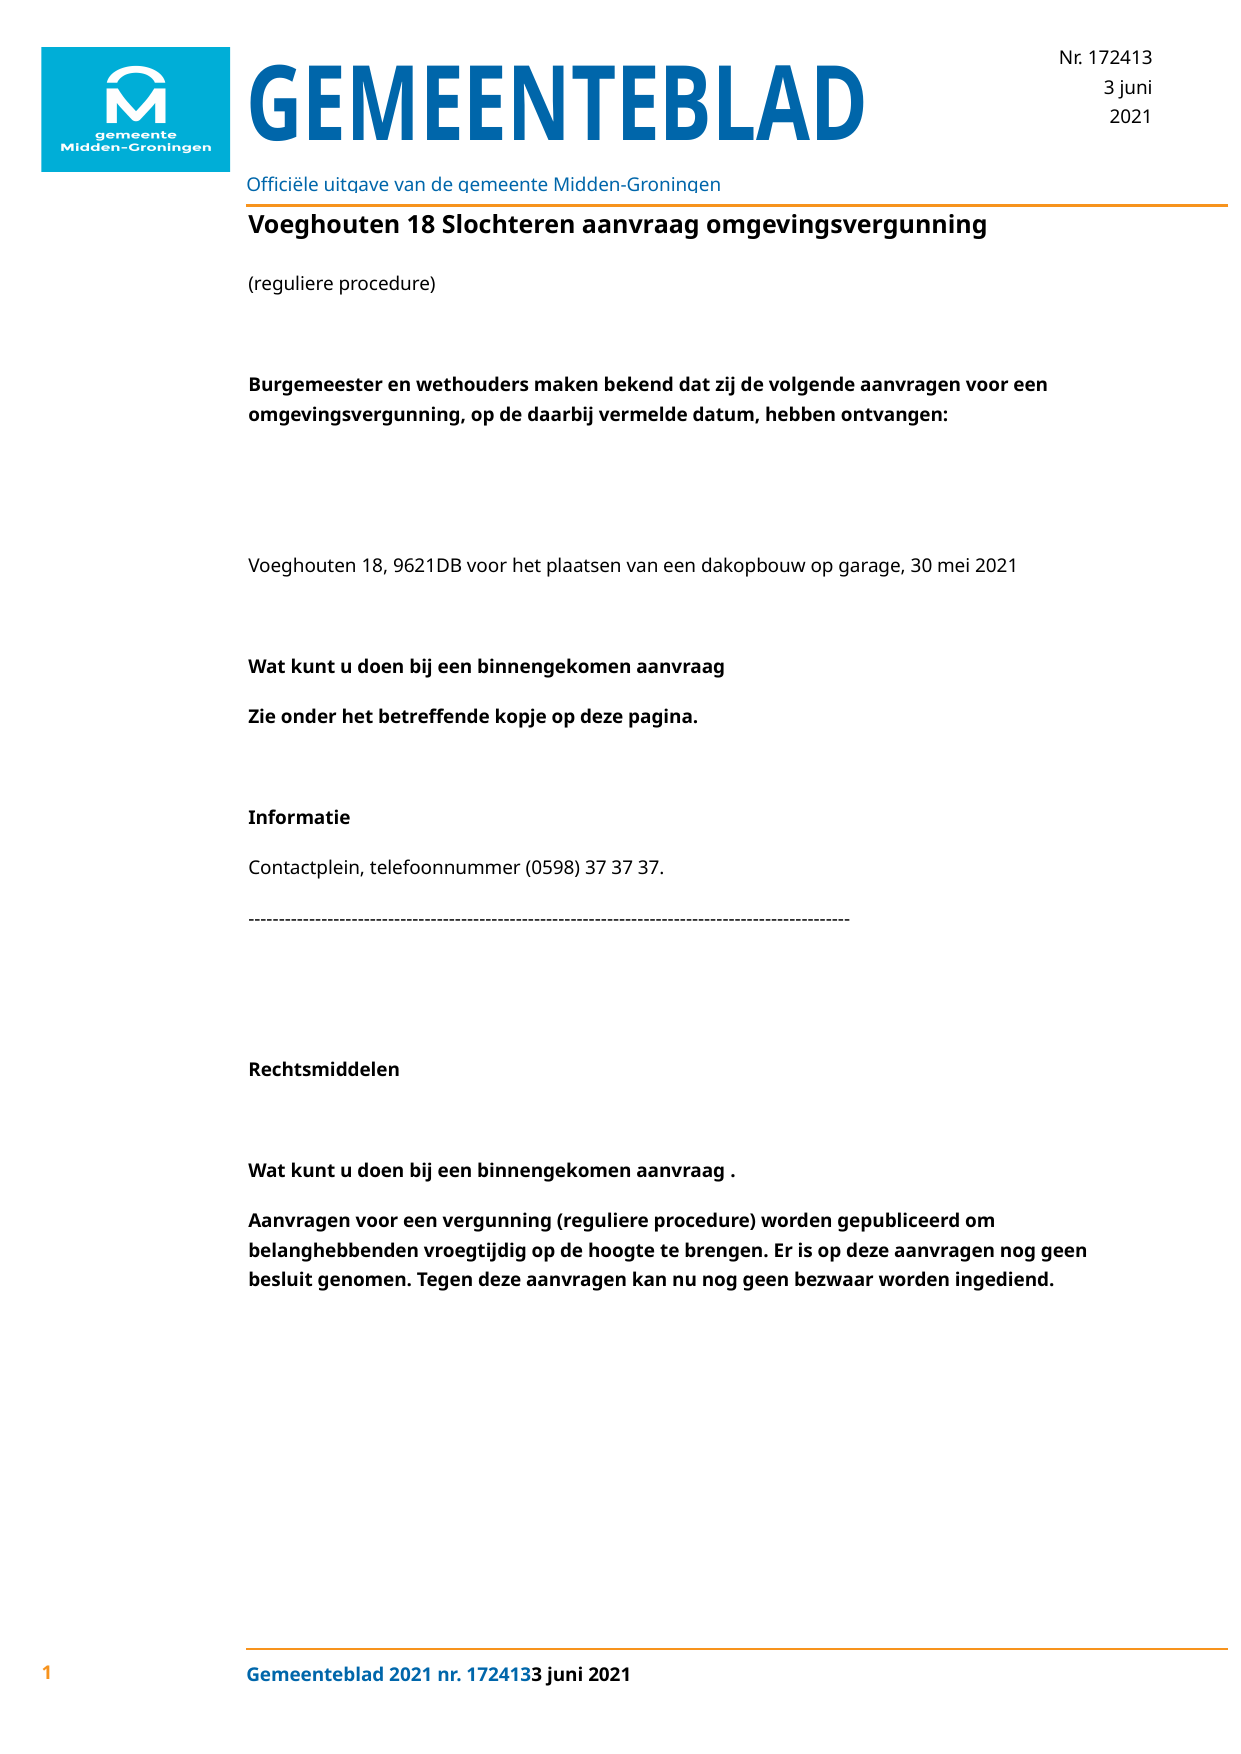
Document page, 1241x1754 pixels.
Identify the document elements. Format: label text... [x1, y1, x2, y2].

text Voeghouten 18 Slochteren aanvraag omgevingsvergunning [248, 207, 1152, 241]
picture [184, 146, 190, 153]
text Wat kunt u doen bij een binnengekomen aanvraag [248, 653, 1152, 678]
picture [107, 89, 165, 122]
text Rechtsmiddelen [248, 1056, 1152, 1082]
text --------------------------------------------------------------------------------------------------- [248, 905, 1152, 931]
text Burgemeester en wethouders maken bekend dat zij de volgende aanvragen voor een omgevingsvergunning, op de daarbij vermelde datum, hebben ontvangen: [248, 371, 1152, 426]
text Contactplein, telefoonnummer (0598) 37 37 37. [248, 854, 1152, 880]
text (reguliere procedure) [248, 270, 1152, 296]
text Voeghouten 18, 9621DB voor het plaatsen van een dakopbouw op garage, 30 mei 2021 [248, 552, 1152, 578]
text Zie onder het betreffende kopje op deze pagina. [248, 703, 1152, 729]
text Wat kunt u doen bij een binnengekomen aanvraag . [248, 1157, 1152, 1183]
text Aanvragen voor een vergunning (reguliere procedure) worden gepubliceerd om belanghebbenden vroegtijdig op de hoogte te brengen. Er is op deze aanvragen nog geen besluit genomen. Tegen deze aanvragen kan nu nog geen bezwaar worden ingediend. [248, 1207, 1152, 1292]
text Informatie [248, 804, 1152, 830]
picture [108, 66, 164, 82]
